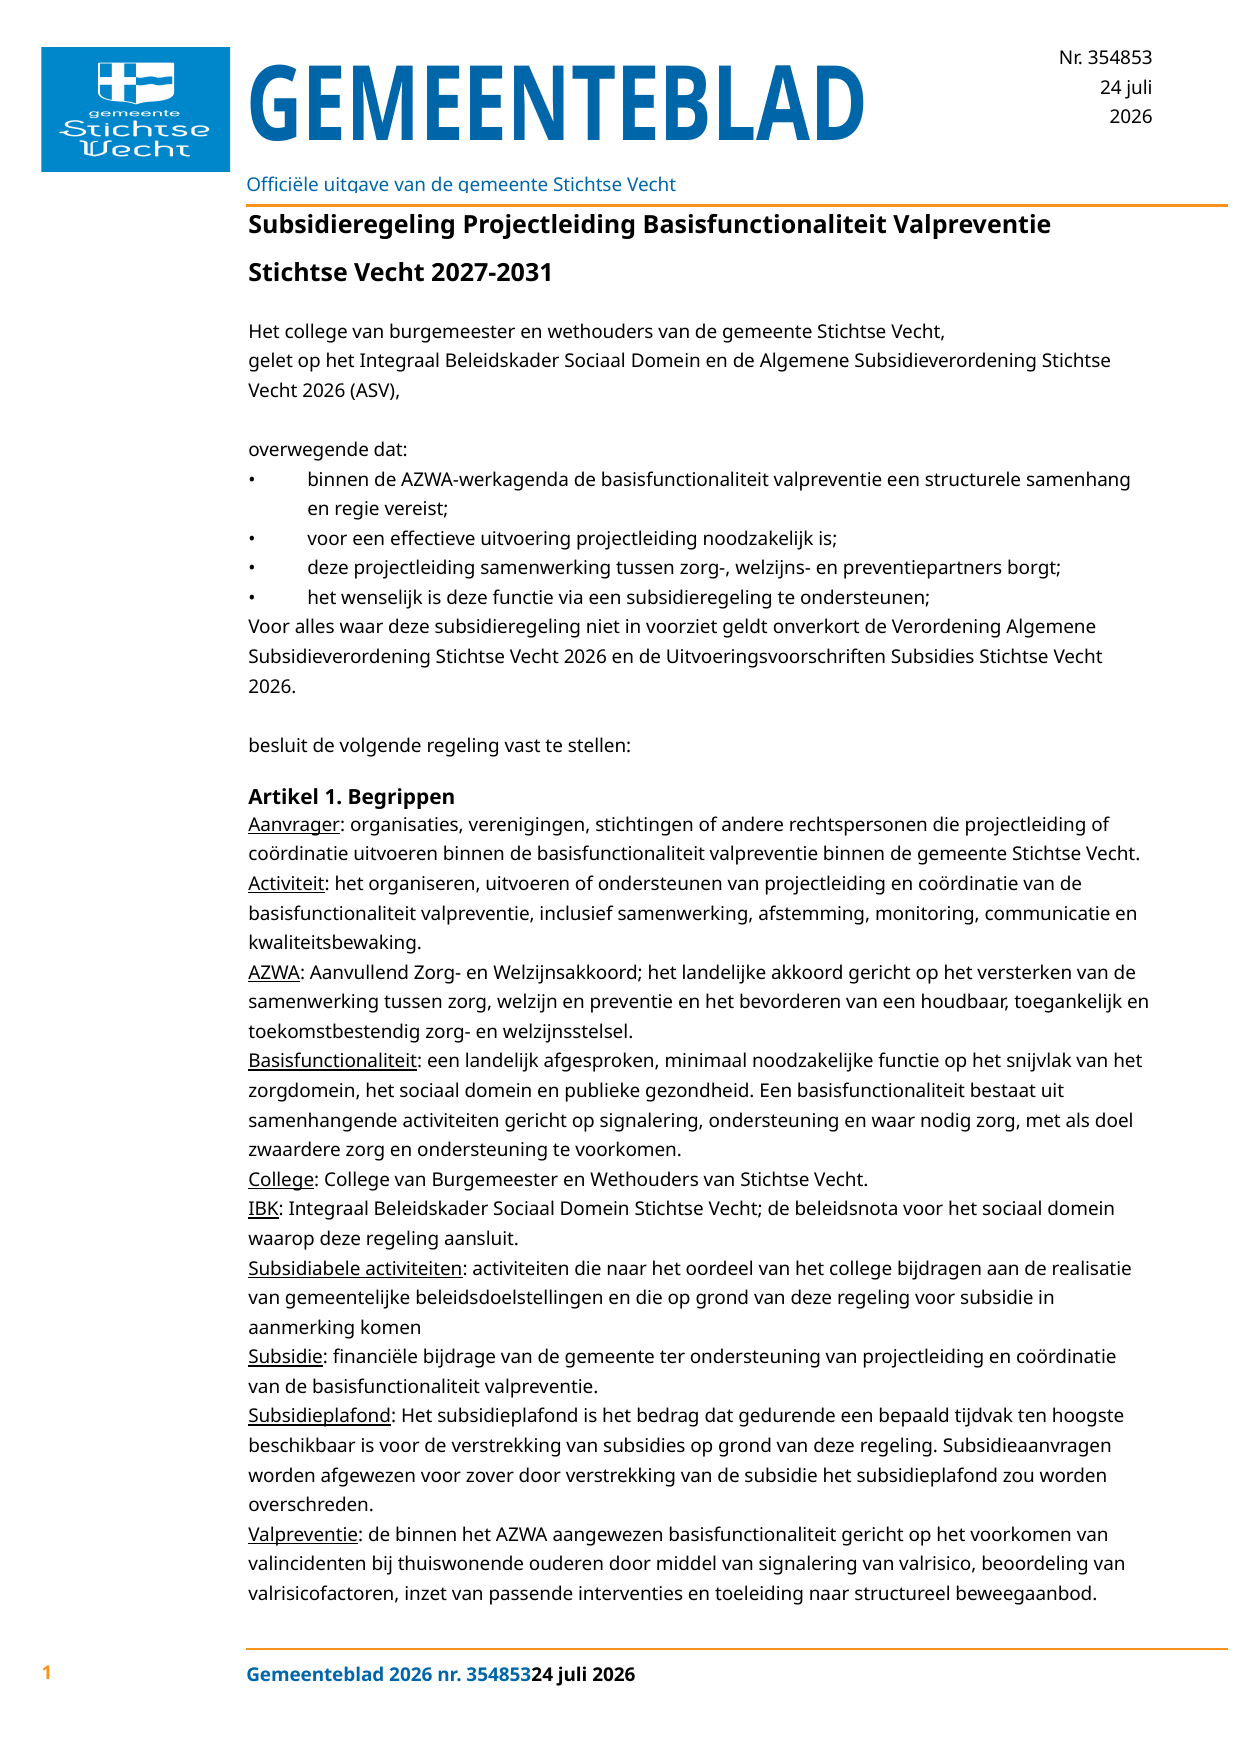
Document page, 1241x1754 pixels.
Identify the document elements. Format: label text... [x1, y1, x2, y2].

text Subsidieregeling Projectleiding Basisfunctionaliteit Valpreventie Stichtse Vecht 2027-2031 [248, 207, 1152, 288]
list binnen de AZWA-werkagenda de basisfunctionaliteit valpreventie een structurele samenhang en regie vereist; [248, 466, 1152, 521]
text Subsidieplafond: Het subsidieplafond is het bedrag dat gedurende een bepaald tijdvak ten hoogste beschikbaar is voor de verstrekking van subsidies op grond van deze regeling. Subsidieaanvragen worden afgewezen voor zover door verstrekking van de subsidie het subsidieplafond zou worden overschreden. [248, 1403, 1152, 1517]
text Valpreventie: de binnen het AZWA aangewezen basisfunctionaliteit gericht op het voorkomen van valincidenten bij thuiswonende ouderen door middel van signalering van valrisico, beoordeling van valrisicofactoren, inzet van passende interventies en toeleiding naar structureel beweegaanbod. [248, 1521, 1152, 1606]
text Aanvrager: organisaties, verenigingen, stichtingen of andere rechtspersonen die projectleiding of coördinatie uitvoeren binnen de basisfunctionaliteit valpreventie binnen de gemeente Stichtse Vecht. [248, 811, 1152, 866]
text Basisfunctionaliteit: een landelijk afgesproken, minimaal noodzakelijke functie op het snijvlak van het zorgdomein, het sociaal domein en publieke gezondheid. Een basisfunctionaliteit bestaat uit samenhangende activiteiten gericht op signalering, ondersteuning en waar nodig zorg, met als doel zwaardere zorg en ondersteuning te voorkomen. [248, 1048, 1152, 1162]
picture [137, 63, 174, 103]
list voor een effectieve uitvoering projectleiding noodzakelijk is; [248, 525, 1152, 551]
text Activiteit: het organiseren, uitvoeren of ondersteunen van projectleiding en coördinatie van de basisfunctionaliteit valpreventie, inclusief samenwerking, afstemming, monitoring, communicatie en kwaliteitsbewaking. [248, 870, 1152, 955]
text besluit de volgende regeling vast te stellen: [248, 732, 1152, 758]
text Artikel 1. Begrippen [248, 782, 1152, 811]
text College: College van Burgemeester en Wethouders van Stichtse Vecht. [248, 1166, 1152, 1192]
list het wenselijk is deze functie via een subsidieregeling te ondersteunen; [248, 584, 1152, 610]
text overwegende dat: [248, 436, 1152, 462]
text IBK: Integraal Beleidskader Sociaal Domein Stichtse Vecht; de beleidsnota voor het sociaal domein waarop deze regeling aansluit. [248, 1196, 1152, 1251]
text Subsidie: financiële bijdrage van de gemeente ter ondersteuning van projectleiding en coördinatie van de basisfunctionaliteit valpreventie. [248, 1343, 1152, 1399]
text Het college van burgemeester en wethouders van de gemeente Stichtse Vecht, [248, 318, 1152, 344]
text gelet op het Integraal Beleidskader Sociaal Domein en de Algemene Subsidieverordening Stichtse Vecht 2026 (ASV), [248, 347, 1152, 403]
text AZWA: Aanvullend Zorg- en Welzijnsakkoord; het landelijke akkoord gericht op het versterken van de samenwerking tussen zorg, welzijn en preventie en het bevorderen van een houdbaar, toegankelijk en toekomstbestendig zorg- en welzijnsstelsel. [248, 959, 1152, 1044]
picture [99, 63, 135, 101]
list deze projectleiding samenwerking tussen zorg-, welzijns- en preventiepartners borgt; [248, 554, 1152, 580]
text Voor alles waar deze subsidieregeling niet in voorziet geldt onverkort de Verordening Algemene Subsidieverordening Stichtse Vecht 2026 en de Uitvoeringsvoorschriften Subsidies Stichtse Vecht 2026. [248, 614, 1152, 699]
text Subsidiabele activiteiten: activiteiten die naar het oordeel van het college bijdragen aan de realisatie van gemeentelijke beleidsdoelstellingen en die op grond van deze regeling voor subsidie in aanmerking komen [248, 1255, 1152, 1339]
